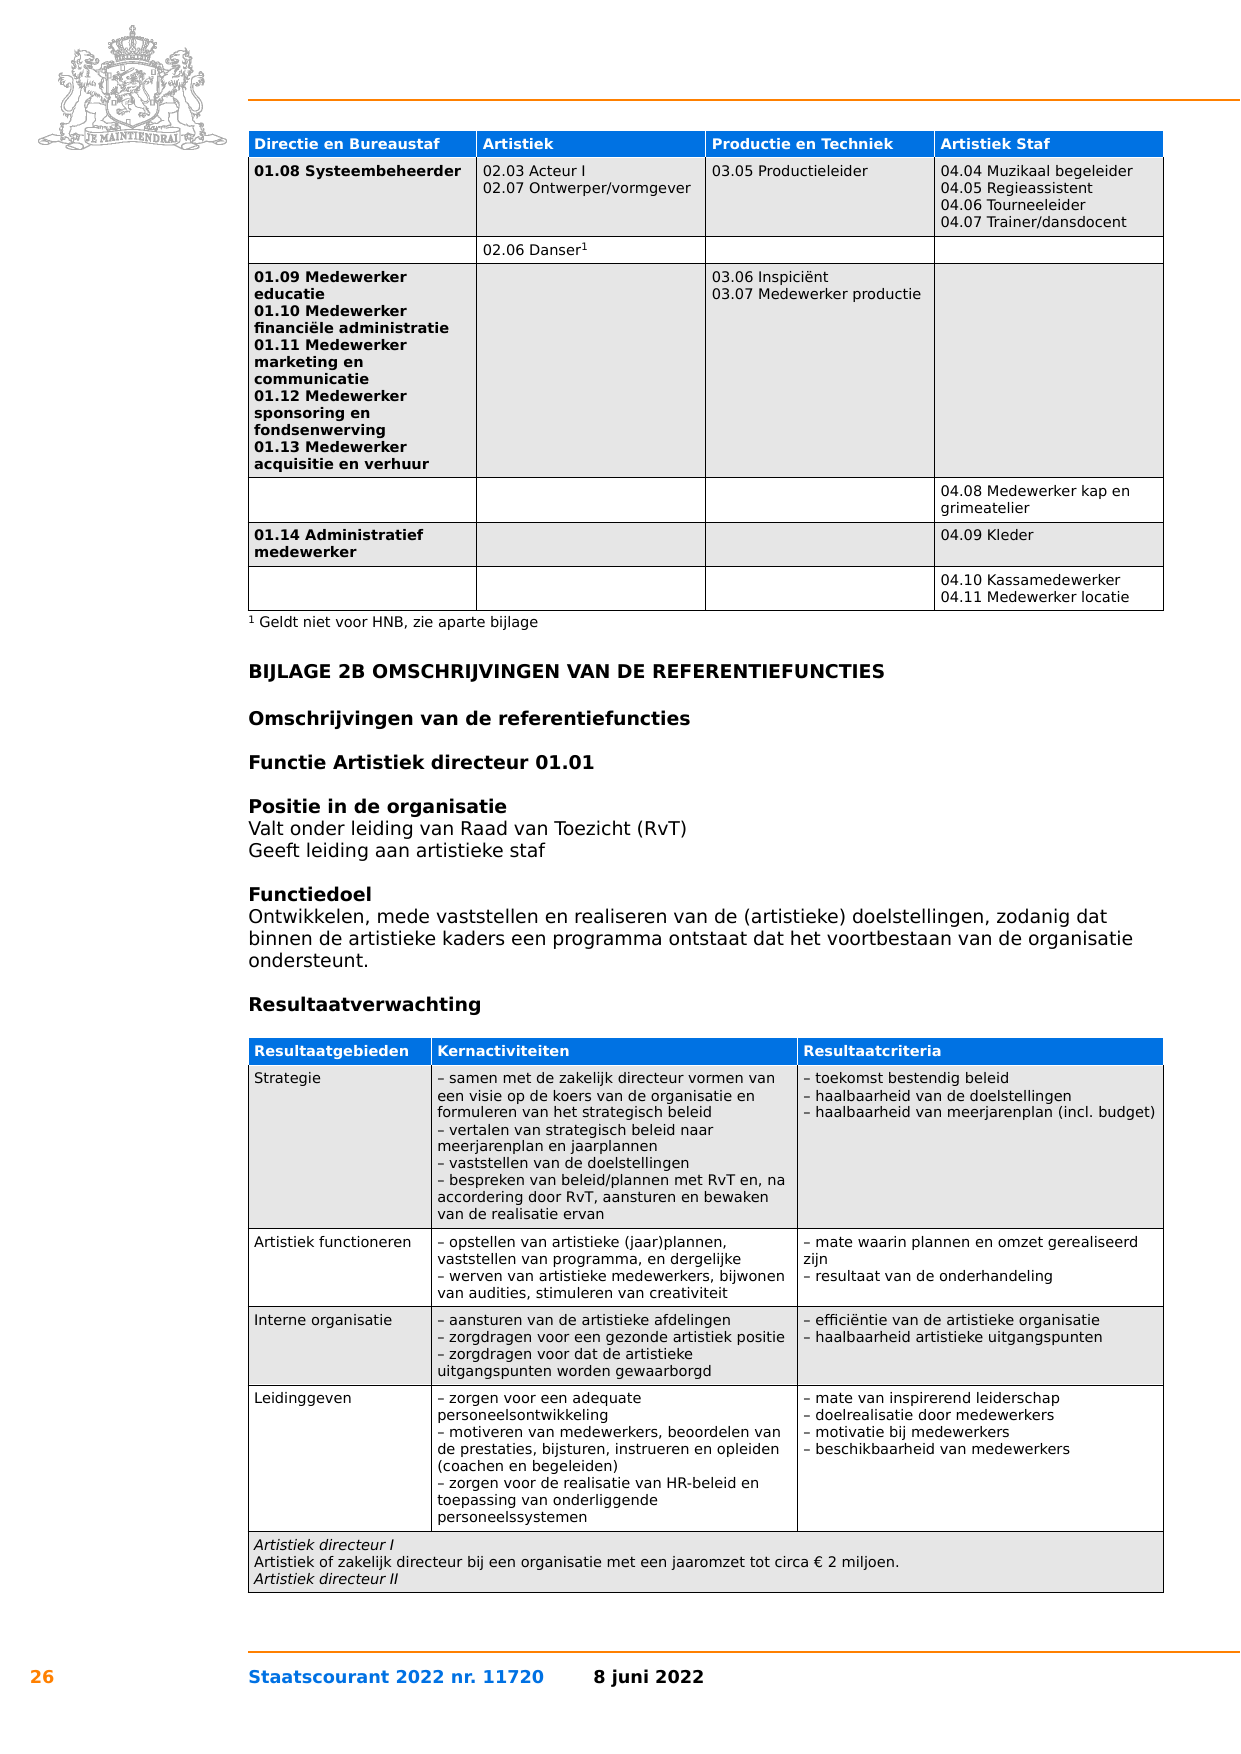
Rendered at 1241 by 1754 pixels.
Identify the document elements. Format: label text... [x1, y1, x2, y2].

table_cell – samen met de zakelijk directeur vormen van een visie op de koers van de organisatie en formuleren van het strategisch beleid – vertalen van strategisch beleid naar meerjarenplan en jaarplannen – vaststellen van de doelstellingen – bespreken van beleid/plannen met RvT en, na accordering door RvT, aansturen en bewaken van de realisatie ervan [432, 1066, 797, 1228]
table_cell Leidinggeven [249, 1386, 431, 1531]
picture [38, 25, 227, 150]
table_cell [935, 237, 1163, 263]
text Resultaatverwachting [248, 993, 1163, 1015]
table_cell 03.05 Productieleider [706, 158, 934, 236]
table_cell [249, 237, 476, 263]
text Ontwikkelen, mede vaststellen en realiseren van de (artistieke) doelstellingen, zodanig dat binnen de artistieke kaders een programma ontstaat dat het voortbestaan van de organisatie ondersteunt. [248, 906, 1163, 972]
text Functiedoel [248, 884, 1163, 906]
text Positie in de organisatie [248, 796, 1163, 818]
table_cell 01.09 Medewerker educatie 01.10 Medewerker financiële administratie 01.11 Medewerker marketing en communicatie 01.12 Medewerker sponsoring en fondsenwerving 01.13 Medewerker acquisitie en verhuur [249, 264, 476, 477]
table_header Resultaatcriteria [798, 1038, 1163, 1065]
table_cell – efficiëntie van de artistieke organisatie – haalbaarheid artistieke uitgangspunten [798, 1307, 1163, 1384]
table_header Artistiek Staf [935, 131, 1163, 157]
text Valt onder leiding van Raad van Toezicht (RvT) [248, 818, 1163, 840]
subtitle Functie Artistiek directeur 01.01 [248, 752, 1163, 774]
table_cell Interne organisatie [249, 1307, 431, 1384]
table_cell [706, 478, 934, 522]
subtitle BIJLAGE 2B OMSCHRIJVINGEN VAN DE REFERENTIEFUNCTIES [248, 661, 1163, 683]
table_cell 1 Geldt niet voor HNB, zie aparte bijlage [248, 611, 1163, 631]
table_cell Artistiek functioneren [249, 1229, 431, 1306]
table_cell [477, 567, 705, 610]
text Geeft leiding aan artistieke staf [248, 840, 1163, 862]
table_cell – aansturen van de artistieke afdelingen – zorgdragen voor een gezonde artistiek positie – zorgdragen voor dat de artistieke uitgangspunten worden gewaarborgd [432, 1307, 797, 1384]
table_header Productie en Techniek [706, 131, 934, 157]
table_cell 02.03 Acteur I 02.07 Ontwerper/vormgever [477, 158, 705, 236]
table_cell 04.08 Medewerker kap en grimeatelier [935, 478, 1163, 522]
table_cell [706, 523, 934, 566]
table_cell 01.14 Administratief medewerker [249, 523, 476, 566]
table_cell [477, 523, 705, 566]
table_header Directie en Bureaustaf [249, 131, 476, 157]
table_cell Artistiek directeur I Artistiek of zakelijk directeur bij een organisatie met een jaaromzet tot circa € 2 miljoen. Artistiek directeur II [249, 1532, 1163, 1592]
table_cell – mate waarin plannen en omzet gerealiseerd zijn – resultaat van de onderhandeling [798, 1229, 1163, 1306]
table_cell 04.04 Muzikaal begeleider 04.05 Regieassistent 04.06 Tourneeleider 04.07 Trainer/dansdocent [935, 158, 1163, 236]
table_cell 04.10 Kassamedewerker 04.11 Medewerker locatie [935, 567, 1163, 610]
table_cell – zorgen voor een adequate personeelsontwikkeling – motiveren van medewerkers, beoordelen van de prestaties, bijsturen, instrueren en opleiden (coachen en begeleiden) – zorgen voor de realisatie van HR-beleid en toepassing van onderliggende personeelssystemen [432, 1386, 797, 1531]
table_cell [477, 264, 705, 477]
table_cell 02.06 Danser1 [477, 237, 705, 263]
table_cell Strategie [249, 1066, 431, 1228]
table_cell – toekomst bestendig beleid – haalbaarheid van de doelstellingen – haalbaarheid van meerjarenplan (incl. budget) [798, 1066, 1163, 1228]
table_cell [706, 237, 934, 263]
table_cell [935, 264, 1163, 477]
table_cell – opstellen van artistieke (jaar)plannen, vaststellen van programma, en dergelijke – werven van artistieke medewerkers, bijwonen van audities, stimuleren van creativiteit [432, 1229, 797, 1306]
table_cell – mate van inspirerend leiderschap – doelrealisatie door medewerkers – motivatie bij medewerkers – beschikbaarheid van medewerkers [798, 1386, 1163, 1531]
table_cell [249, 567, 476, 610]
table_cell 01.08 Systeembeheerder [249, 158, 476, 236]
table_cell 03.06 Inspiciënt 03.07 Medewerker productie [706, 264, 934, 477]
table_cell 04.09 Kleder [935, 523, 1163, 566]
table_header Artistiek [477, 131, 705, 157]
table_cell [477, 478, 705, 522]
table_cell [706, 567, 934, 610]
table_header Kernactiviteiten [432, 1038, 797, 1065]
table_header Resultaatgebieden [249, 1038, 431, 1065]
table_cell [249, 478, 476, 522]
subtitle Omschrijvingen van de referentiefuncties [248, 708, 1163, 730]
